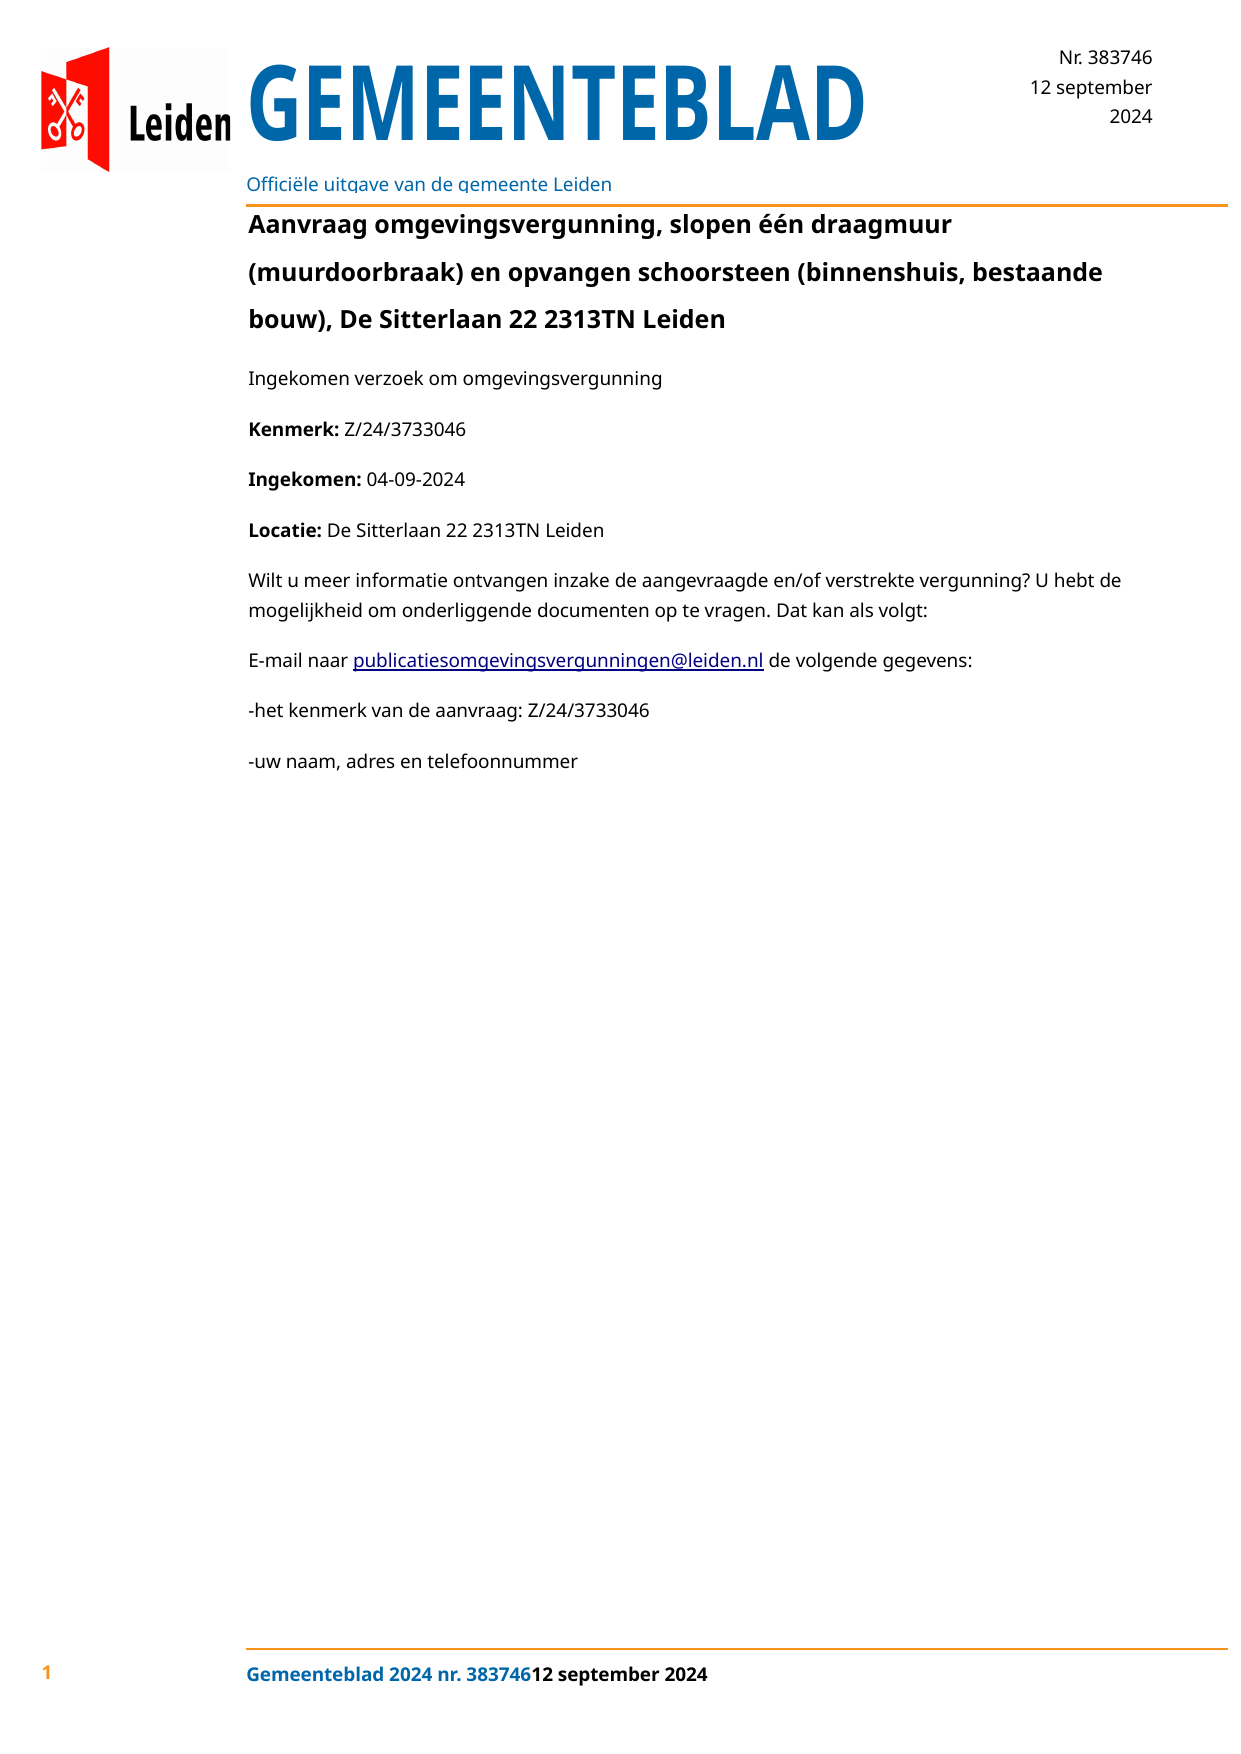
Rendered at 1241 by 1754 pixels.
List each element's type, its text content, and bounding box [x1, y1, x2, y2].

text Ingekomen verzoek om omgevingsvergunning [248, 366, 1152, 391]
text -uw naam, adres en telefoonnummer [248, 748, 1152, 774]
text Kenmerk: Z/24/3733046 [248, 416, 1152, 442]
text Locatie: De Sitterlaan 22 2313TN Leiden [248, 517, 1152, 542]
text E-mail naar publicatiesomgevingsvergunningen@leiden.nl de volgende gegevens: [248, 647, 1152, 673]
picture [41, 47, 231, 172]
text -het kenmerk van de aanvraag: Z/24/3733046 [248, 698, 1152, 723]
text Ingekomen: 04-09-2024 [248, 466, 1152, 492]
text Aanvraag omgevingsvergunning, slopen één draagmuur (muurdoorbraak) en opvangen schoorsteen (binnenshuis, bestaande bouw), De Sitterlaan 22 2313TN Leiden [248, 207, 1152, 336]
text Wilt u meer informatie ontvangen inzake de aangevraagde en/of verstrekte vergunning? U hebt de mogelijkheid om onderliggende documenten op te vragen. Dat kan als volgt: [248, 567, 1152, 622]
